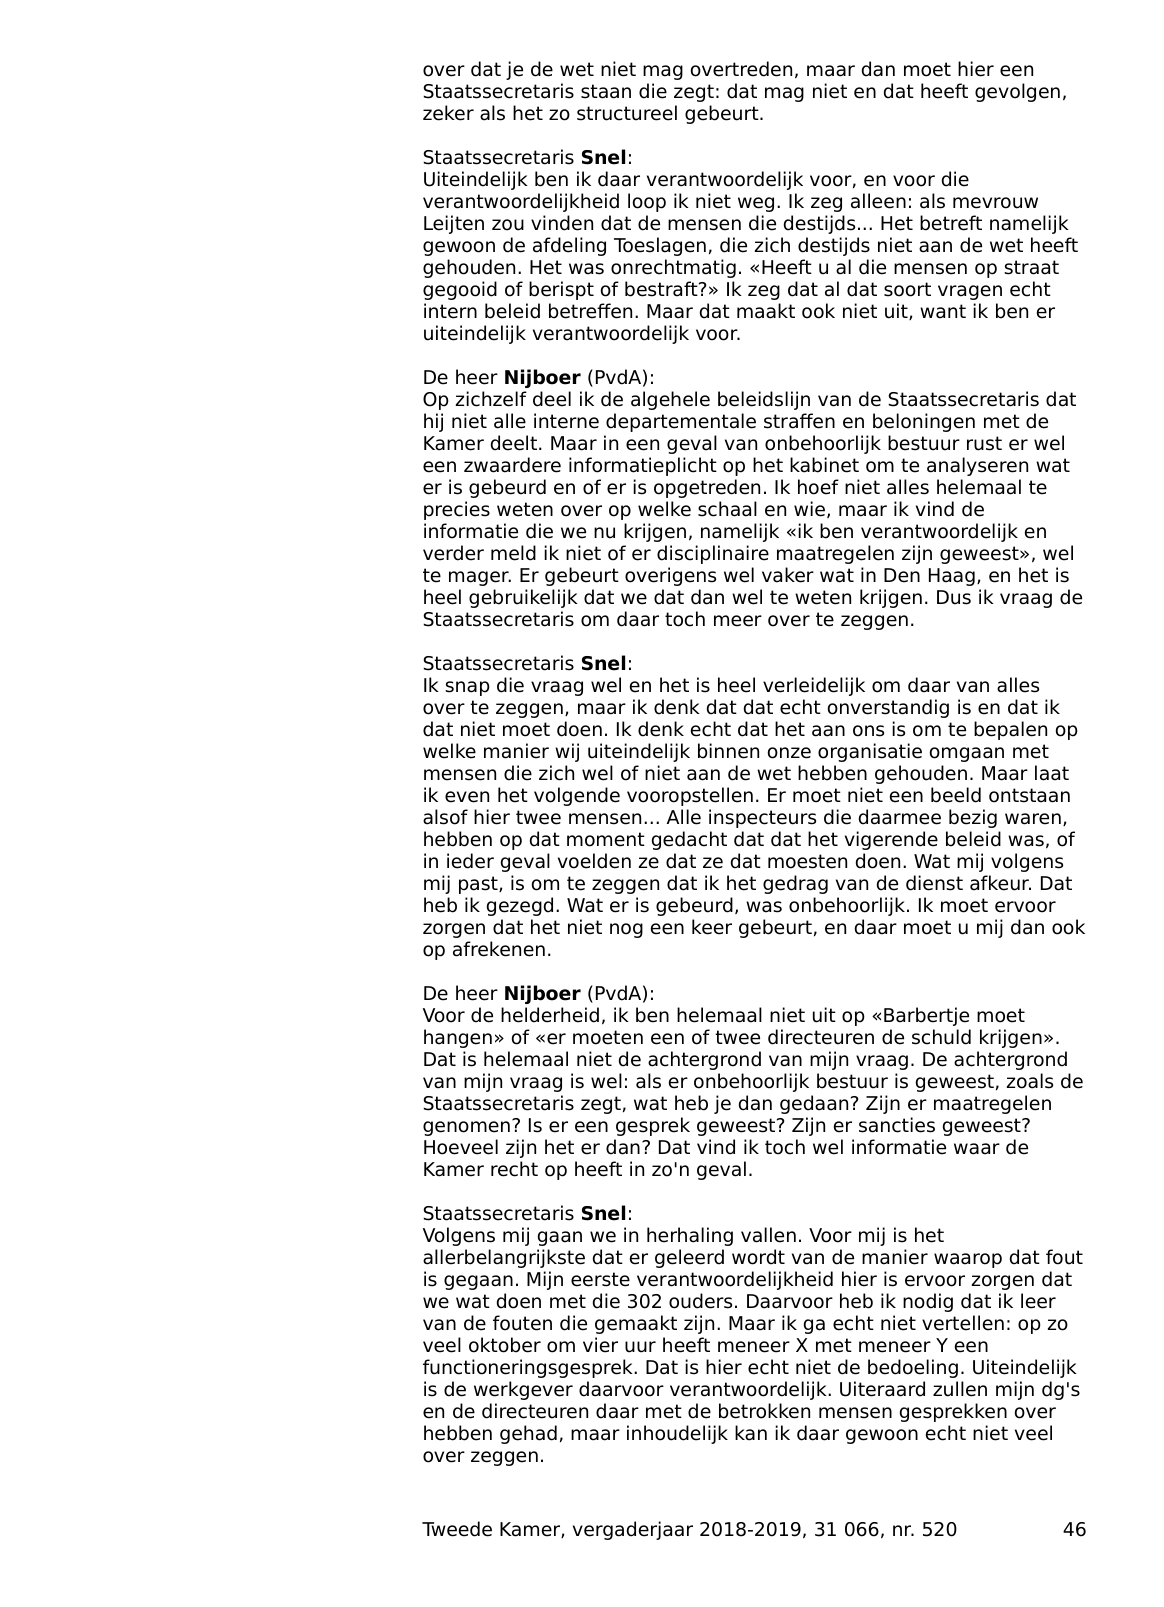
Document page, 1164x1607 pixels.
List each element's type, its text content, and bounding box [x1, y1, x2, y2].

text Op zichzelf deel ik de algehele beleidslijn van de Staatssecretaris dat hij niet alle interne departementale straffen en beloningen met de Kamer deelt. Maar in een geval van onbehoorlijk bestuur rust er wel een zwaardere informatieplicht op het kabinet om te analyseren wat er is gebeurd en of er is opgetreden. Ik hoef niet alles helemaal te precies weten over op welke schaal en wie, maar ik vind de informatie die we nu krijgen, namelijk «ik ben verantwoordelijk en verder meld ik niet of er disciplinaire maatregelen zijn geweest», wel te mager. Er gebeurt overigens wel vaker wat in Den Haag, en het is heel gebruikelijk dat we dat dan wel te weten krijgen. Dus ik vraag de Staatssecretaris om daar toch meer over te zeggen. [422, 389, 1087, 631]
text Voor de helderheid, ik ben helemaal niet uit op «Barbertje moet hangen» of «er moeten een of twee directeuren de schuld krijgen». Dat is helemaal niet de achtergrond van mijn vraag. De achtergrond van mijn vraag is wel: als er onbehoorlijk bestuur is geweest, zoals de Staatssecretaris zegt, wat heb je dan gedaan? Zijn er maatregelen genomen? Is er een gesprek geweest? Zijn er sancties geweest? Hoeveel zijn het er dan? Dat vind ik toch wel informatie waar de Kamer recht op heeft in zo'n geval. [422, 1005, 1087, 1181]
text De heer Nijboer (PvdA): [422, 367, 1087, 389]
text Staatssecretaris Snel: [422, 147, 1087, 169]
text over dat je de wet niet mag overtreden, maar dan moet hier een Staatssecretaris staan die zegt: dat mag niet en dat heeft gevolgen, zeker als het zo structureel gebeurt. [422, 59, 1087, 125]
text Uiteindelijk ben ik daar verantwoordelijk voor, en voor die verantwoordelijkheid loop ik niet weg. Ik zeg alleen: als mevrouw Leijten zou vinden dat de mensen die destijds... Het betreft namelijk gewoon de afdeling Toeslagen, die zich destijds niet aan de wet heeft gehouden. Het was onrechtmatig. «Heeft u al die mensen op straat gegooid of berispt of bestraft?» Ik zeg dat al dat soort vragen echt intern beleid betreffen. Maar dat maakt ook niet uit, want ik ben er uiteindelijk verantwoordelijk voor. [422, 169, 1087, 345]
text Volgens mij gaan we in herhaling vallen. Voor mij is het allerbelangrijkste dat er geleerd wordt van de manier waarop dat fout is gegaan. Mijn eerste verantwoordelijkheid hier is ervoor zorgen dat we wat doen met die 302 ouders. Daarvoor heb ik nodig dat ik leer van de fouten die gemaakt zijn. Maar ik ga echt niet vertellen: op zo veel oktober om vier uur heeft meneer X met meneer Y een functioneringsgesprek. Dat is hier echt niet de bedoeling. Uiteindelijk is de werkgever daarvoor verantwoordelijk. Uiteraard zullen mijn dg's en de directeuren daar met de betrokken mensen gesprekken over hebben gehad, maar inhoudelijk kan ik daar gewoon echt niet veel over zeggen. [422, 1225, 1087, 1467]
text Staatssecretaris Snel: [422, 1203, 1087, 1225]
text Ik snap die vraag wel en het is heel verleidelijk om daar van alles over te zeggen, maar ik denk dat dat echt onverstandig is en dat ik dat niet moet doen. Ik denk echt dat het aan ons is om te bepalen op welke manier wij uiteindelijk binnen onze organisatie omgaan met mensen die zich wel of niet aan de wet hebben gehouden. Maar laat ik even het volgende vooropstellen. Er moet niet een beeld ontstaan alsof hier twee mensen... Alle inspecteurs die daarmee bezig waren, hebben op dat moment gedacht dat dat het vigerende beleid was, of in ieder geval voelden ze dat ze dat moesten doen. Wat mij volgens mij past, is om te zeggen dat ik het gedrag van de dienst afkeur. Dat heb ik gezegd. Wat er is gebeurd, was onbehoorlijk. Ik moet ervoor zorgen dat het niet nog een keer gebeurt, en daar moet u mij dan ook op afrekenen. [422, 675, 1087, 961]
text Staatssecretaris Snel: [422, 653, 1087, 675]
text De heer Nijboer (PvdA): [422, 983, 1087, 1005]
